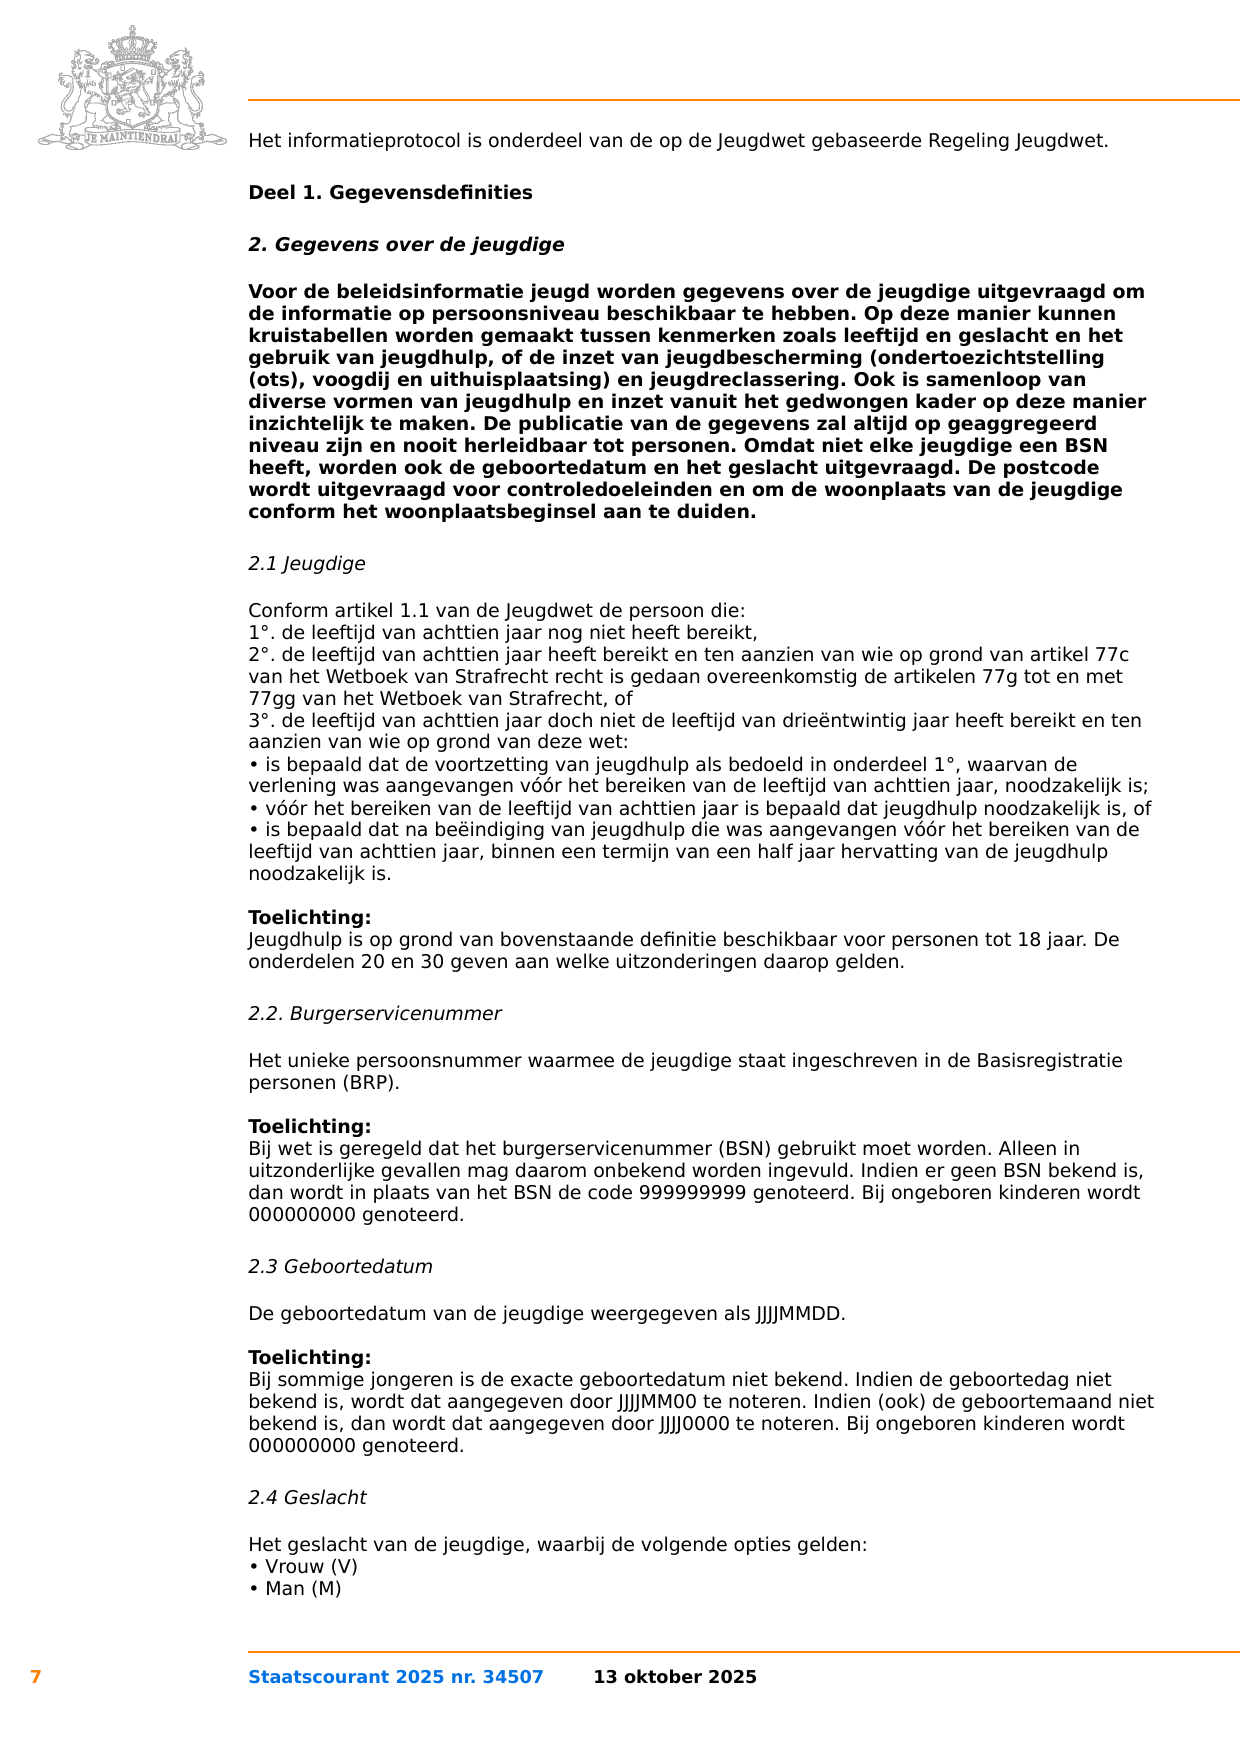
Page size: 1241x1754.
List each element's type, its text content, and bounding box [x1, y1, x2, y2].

subtitle 2. Gegevens over de jeugdige [248, 234, 1163, 256]
subtitle Deel 1. Gegevensdefinities [248, 182, 1163, 204]
picture [38, 25, 227, 150]
subtitle 2.3 Geboortedatum [248, 1256, 1163, 1278]
text Voor de beleidsinformatie jeugd worden gegevens over de jeugdige uitgevraagd om de informatie op persoonsniveau beschikbaar te hebben. Op deze manier kunnen kruistabellen worden gemaakt tussen kenmerken zoals leeftijd en geslacht en het gebruik van jeugdhulp, of de inzet van jeugdbescherming (ondertoezichtstelling (ots), voogdij en uithuisplaatsing) en jeugdreclassering. Ook is samenloop van diverse vormen van jeugdhulp en inzet vanuit het gedwongen kader op deze manier inzichtelijk te maken. De publicatie van de gegevens zal altijd op geaggregeerd niveau zijn en nooit herleidbaar tot personen. Omdat niet elke jeugdige een BSN heeft, worden ook de geboortedatum en het geslacht uitgevraagd. De postcode wordt uitgevraagd voor controledoeleinden en om de woonplaats van de jeugdige conform het woonplaatsbeginsel aan te duiden. [248, 281, 1163, 523]
subtitle 2.2. Burgerservicenummer [248, 1003, 1163, 1025]
text • vóór het bereiken van de leeftijd van achttien jaar is bepaald dat jeugdhulp noodzakelijk is, of [248, 797, 1163, 819]
text 1°. de leeftijd van achttien jaar nog niet heeft bereikt, [248, 622, 1163, 643]
text • Vrouw (V) [248, 1556, 1163, 1577]
text Jeugdhulp is op grond van bovenstaande definitie beschikbaar voor personen tot 18 jaar. De onderdelen 20 en 30 geven aan welke uitzonderingen daarop gelden. [248, 929, 1163, 973]
subtitle 2.1 Jeugdige [248, 553, 1163, 574]
text Toelichting: [248, 907, 1163, 929]
text • Man (M) [248, 1577, 1163, 1599]
subtitle 2.4 Geslacht [248, 1487, 1163, 1508]
text 2°. de leeftijd van achttien jaar heeft bereikt en ten aanzien van wie op grond van artikel 77c van het Wetboek van Strafrecht recht is gedaan overeenkomstig de artikelen 77g tot en met 77gg van het Wetboek van Strafrecht, of [248, 643, 1163, 709]
text Toelichting: [248, 1116, 1163, 1138]
text Het informatieprotocol is onderdeel van de op de Jeugdwet gebaseerde Regeling Jeugdwet. [248, 130, 1163, 152]
text 3°. de leeftijd van achttien jaar doch niet de leeftijd van drieëntwintig jaar heeft bereikt en ten aanzien van wie op grond van deze wet: [248, 709, 1163, 753]
text Het geslacht van de jeugdige, waarbij de volgende opties gelden: [248, 1533, 1163, 1556]
text Het unieke persoonsnummer waarmee de jeugdige staat ingeschreven in de Basisregistratie personen (BRP). [248, 1050, 1163, 1094]
text Bij wet is geregeld dat het burgerservicenummer (BSN) gebruikt moet worden. Alleen in uitzonderlijke gevallen mag daarom onbekend worden ingevuld. Indien er geen BSN bekend is, dan wordt in plaats van het BSN de code 999999999 genoteerd. Bij ongeboren kinderen wordt 000000000 genoteerd. [248, 1138, 1163, 1226]
text Bij sommige jongeren is de exacte geboortedatum niet bekend. Indien de geboortedag niet bekend is, wordt dat aangegeven door JJJJMM00 te noteren. Indien (ook) de geboortemaand niet bekend is, dan wordt dat aangegeven door JJJJ0000 te noteren. Bij ongeboren kinderen wordt 000000000 genoteerd. [248, 1369, 1163, 1457]
text Toelichting: [248, 1347, 1163, 1369]
text • is bepaald dat na beëindiging van jeugdhulp die was aangevangen vóór het bereiken van de leeftijd van achttien jaar, binnen een termijn van een half jaar hervatting van de jeugdhulp noodzakelijk is. [248, 819, 1163, 885]
text Conform artikel 1.1 van de Jeugdwet de persoon die: [248, 599, 1163, 622]
text • is bepaald dat de voortzetting van jeugdhulp als bedoeld in onderdeel 1°, waarvan de verlening was aangevangen vóór het bereiken van de leeftijd van achttien jaar, noodzakelijk is; [248, 753, 1163, 797]
text De geboortedatum van de jeugdige weergegeven als JJJJMMDD. [248, 1303, 1163, 1325]
